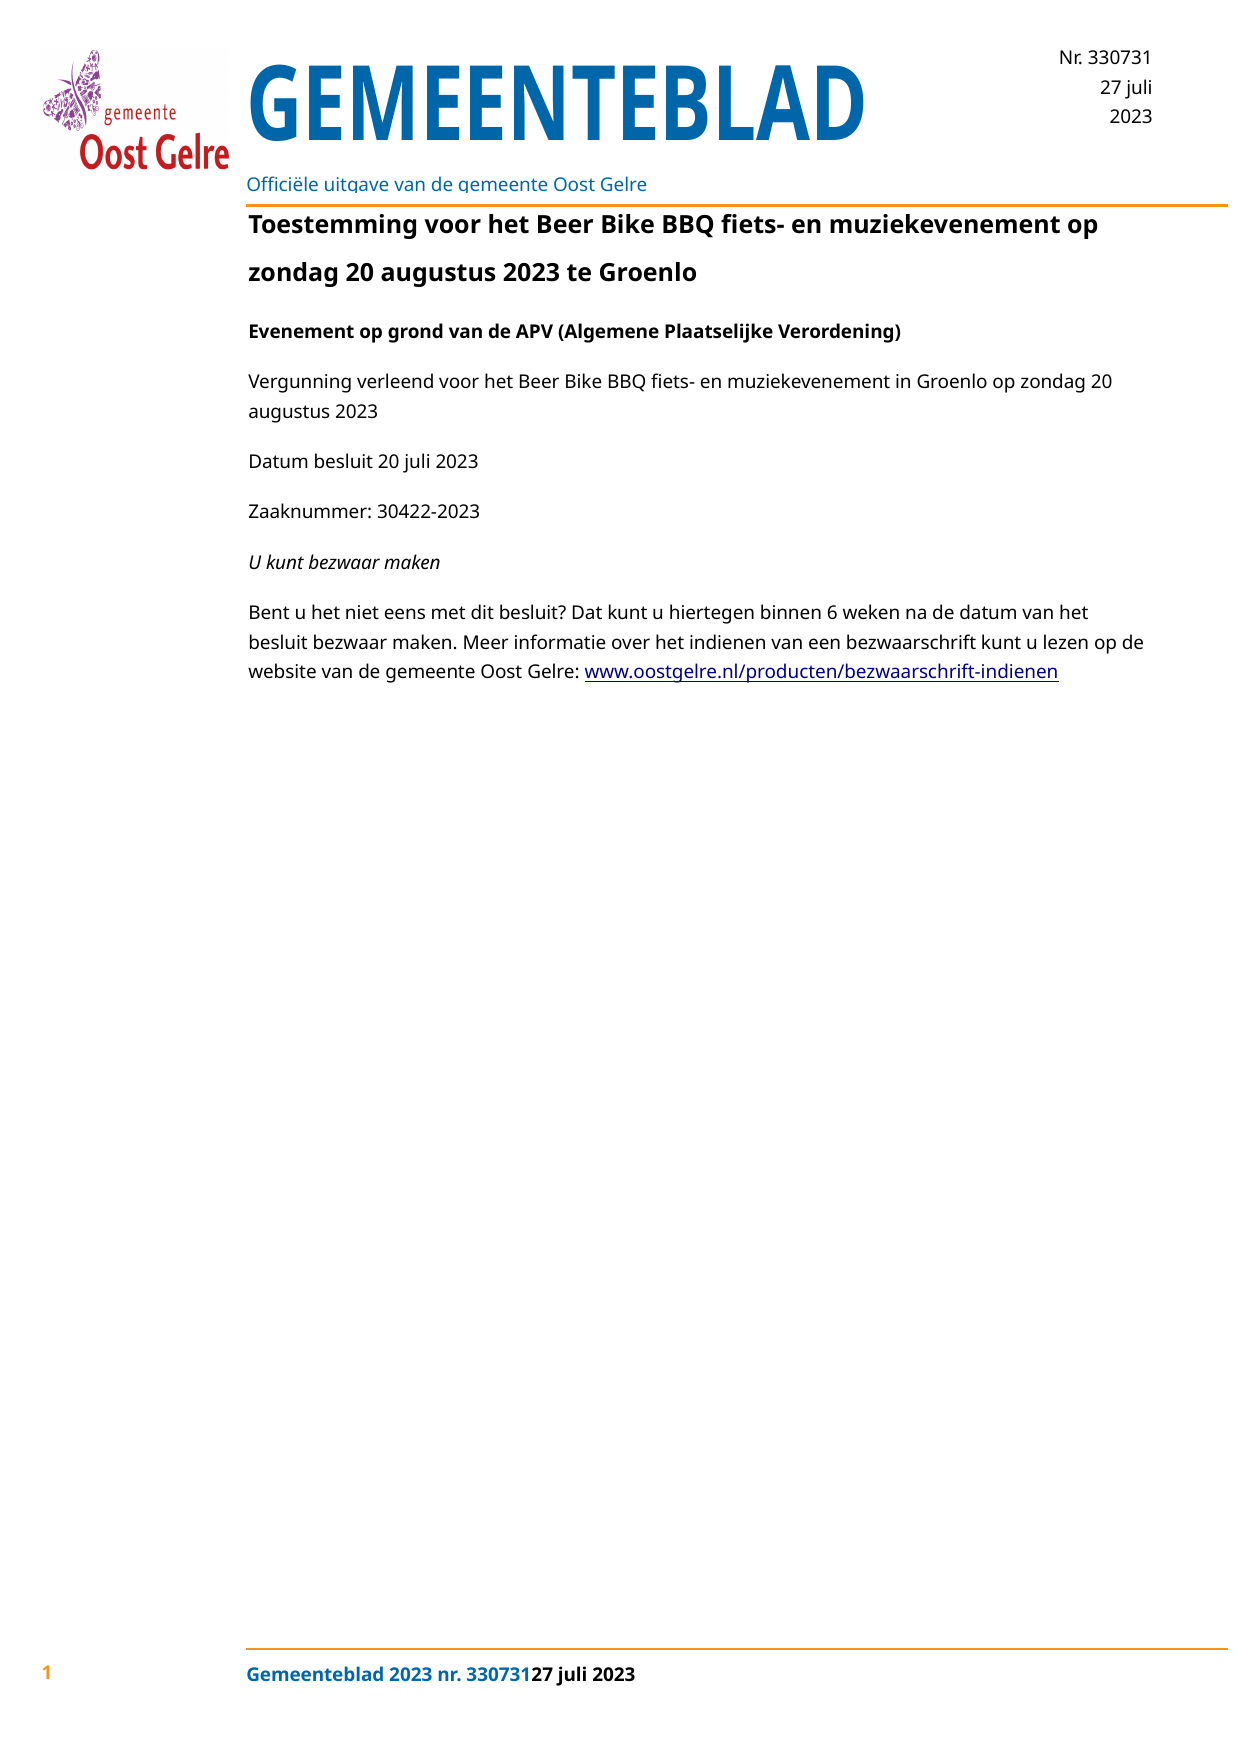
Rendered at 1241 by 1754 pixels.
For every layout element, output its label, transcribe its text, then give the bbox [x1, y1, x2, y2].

text Bent u het niet eens met dit besluit? Dat kunt u hiertegen binnen 6 weken na de datum van het besluit bezwaar maken. Meer informatie over het indienen van een bezwaarschrift kunt u lezen op de website van de gemeente Oost Gelre: www.oostgelre.nl/producten/bezwaarschrift-indienen [248, 599, 1152, 684]
text Datum besluit 20 juli 2023 [248, 448, 1152, 474]
text U kunt bezwaar maken [248, 549, 1152, 575]
text Vergunning verleend voor het Beer Bike BBQ fiets- en muziekevenement in Groenlo op zondag 20 augustus 2023 [248, 368, 1152, 424]
text Zaaknummer: 30422-2023 [248, 499, 1152, 524]
text Evenement op grond van de APV (Algemene Plaatselijke Verordening) [248, 318, 1152, 344]
text Toestemming voor het Beer Bike BBQ fiets- en muziekevenement op zondag 20 augustus 2023 te Groenlo [248, 207, 1152, 288]
picture [41, 47, 231, 172]
